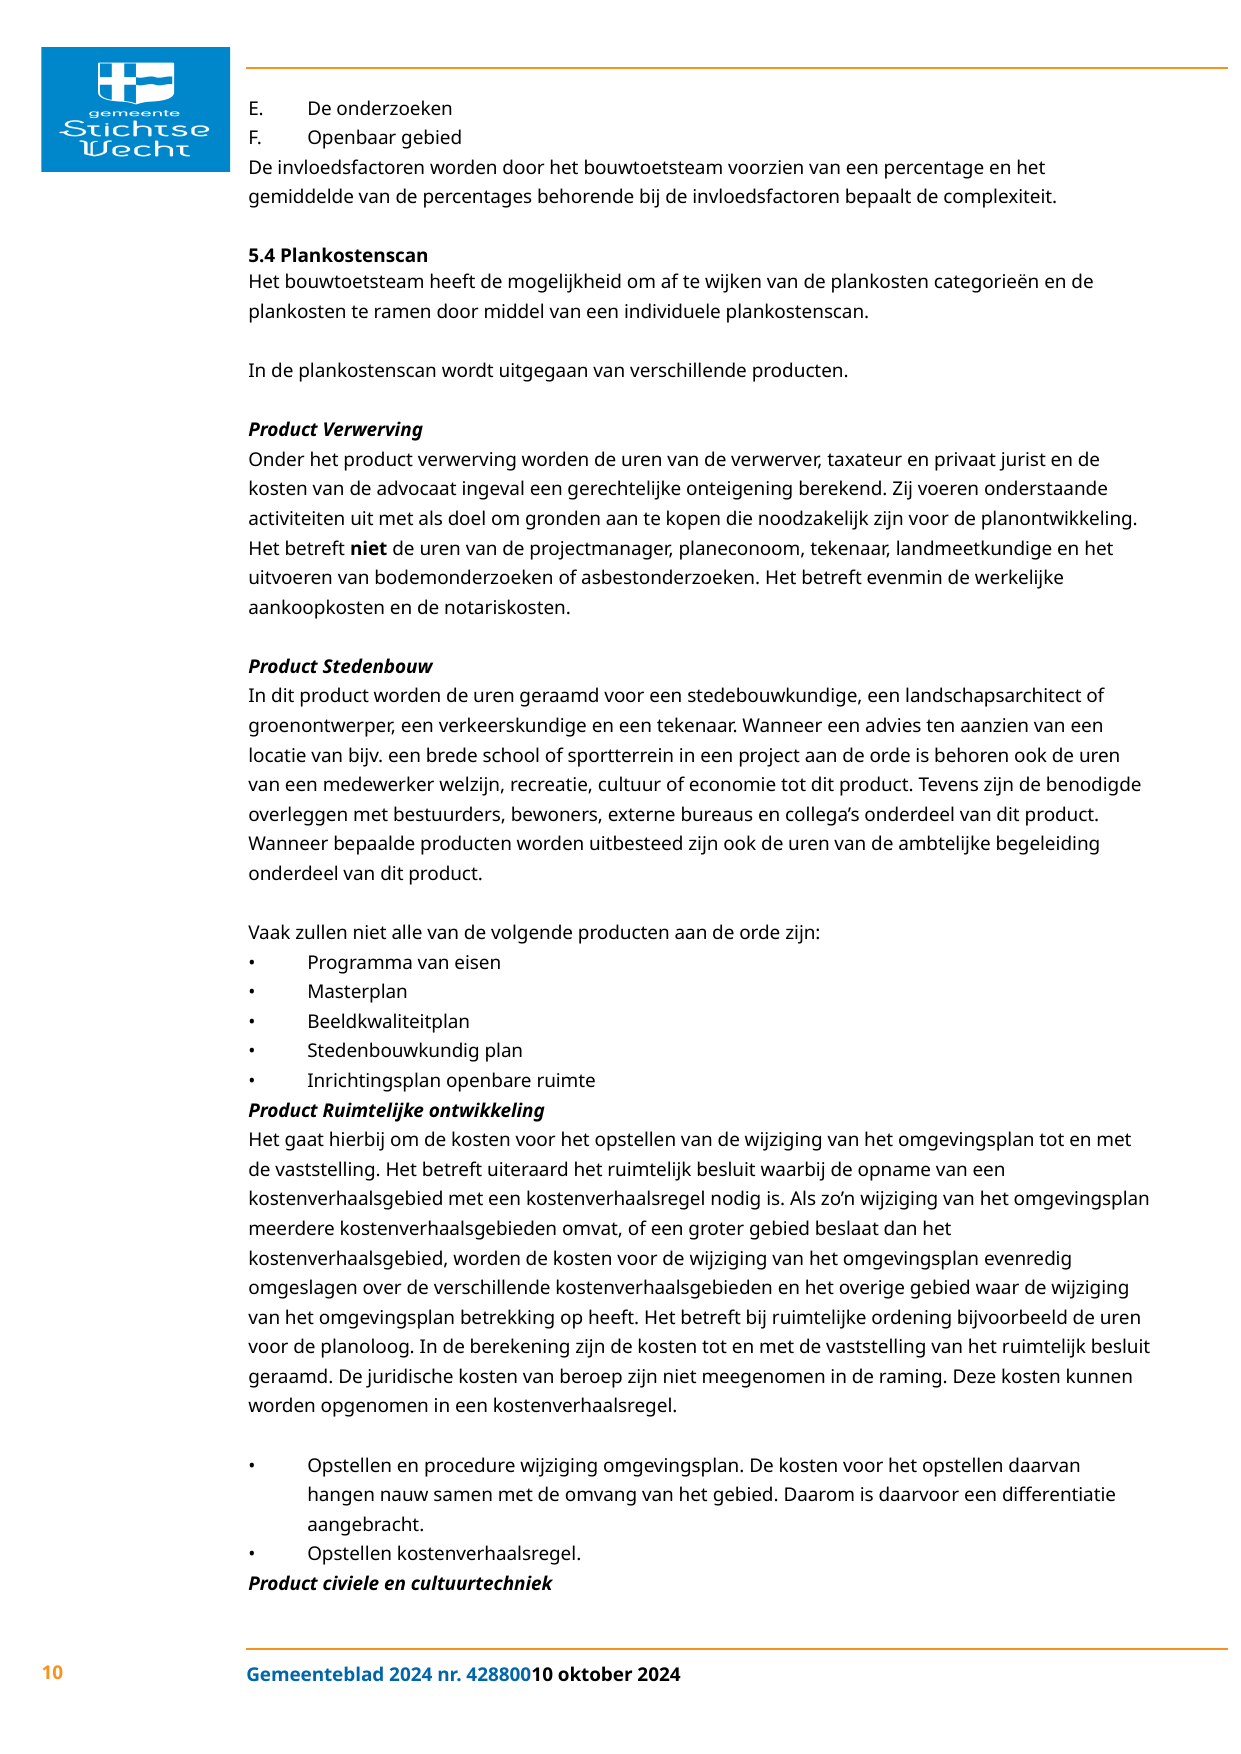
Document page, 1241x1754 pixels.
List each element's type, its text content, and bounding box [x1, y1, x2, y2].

list Openbaar gebied [248, 124, 1152, 150]
picture [137, 63, 174, 103]
list Opstellen kostenverhaalsregel. [248, 1541, 1152, 1566]
list Inrichtingsplan openbare ruimte [248, 1067, 1152, 1093]
picture [99, 63, 135, 101]
list De onderzoeken [248, 95, 1152, 121]
text Vaak zullen niet alle van de volgende producten aan de orde zijn: [248, 919, 1152, 945]
text Het bouwtoetsteam heeft de mogelijkheid om af te wijken van de plankosten categorieën en de plankosten te ramen door middel van een individuele plankostenscan. [248, 268, 1152, 324]
text Product Verwerving [248, 416, 1152, 442]
text In de plankostenscan wordt uitgegaan van verschillende producten. [248, 357, 1152, 383]
text Product Stedenbouw [248, 653, 1152, 679]
text In dit product worden de uren geraamd voor een stedebouwkundige, een landschapsarchitect of groenontwerper, een verkeerskundige en een tekenaar. Wanneer een advies ten aanzien van een locatie van bijv. een brede school of sportterrein in een project aan de orde is behoren ook de uren van een medewerker welzijn, recreatie, cultuur of economie tot dit product. Tevens zijn de benodigde overleggen met bestuurders, bewoners, externe bureaus en collega’s onderdeel van dit product. Wanneer bepaalde producten worden uitbesteed zijn ook de uren van de ambtelijke begeleiding onderdeel van dit product. [248, 683, 1152, 886]
text Product civiele en cultuurtechniek [248, 1570, 1152, 1596]
list Stedenbouwkundig plan [248, 1038, 1152, 1063]
text De invloedsfactoren worden door het bouwtoetsteam voorzien van een percentage en het gemiddelde van de percentages behorende bij de invloedsfactoren bepaalt de complexiteit. [248, 154, 1152, 209]
list Programma van eisen [248, 949, 1152, 974]
list Masterplan [248, 978, 1152, 1004]
text 5.4 Plankostenscan [248, 243, 1152, 268]
list Beeldkwaliteitplan [248, 1008, 1152, 1034]
list Opstellen en procedure wijziging omgevingsplan. De kosten voor het opstellen daarvan hangen nauw samen met de omvang van het gebied. Daarom is daarvoor een differentiatie aangebracht. [248, 1452, 1152, 1537]
text Onder het product verwerving worden de uren van de verwerver, taxateur en privaat jurist en de kosten van de advocaat ingeval een gerechtelijke onteigening berekend. Zij voeren onderstaande activiteiten uit met als doel om gronden aan te kopen die noodzakelijk zijn voor de planontwikkeling. Het betreft niet de uren van de projectmanager, planeconoom, tekenaar, landmeetkundige en het uitvoeren van bodemonderzoeken of asbestonderzoeken. Het betreft evenmin de werkelijke aankoopkosten en de notariskosten. [248, 446, 1152, 619]
text Het gaat hierbij om de kosten voor het opstellen van de wijziging van het omgevingsplan tot en met de vaststelling. Het betreft uiteraard het ruimtelijk besluit waarbij de opname van een kostenverhaalsgebied met een kostenverhaalsregel nodig is. Als zo’n wijziging van het omgevingsplan meerdere kostenverhaalsgebieden omvat, of een groter gebied beslaat dan het kostenverhaalsgebied, worden de kosten voor de wijziging van het omgevingsplan evenredig omgeslagen over de verschillende kostenverhaalsgebieden en het overige gebied waar de wijziging van het omgevingsplan betrekking op heeft. Het betreft bij ruimtelijke ordening bijvoorbeeld de uren voor de planoloog. In de berekening zijn de kosten tot en met de vaststelling van het ruimtelijk besluit geraamd. De juridische kosten van beroep zijn niet meegenomen in de raming. Deze kosten kunnen worden opgenomen in een kostenverhaalsregel. [248, 1126, 1152, 1418]
text Product Ruimtelijke ontwikkeling [248, 1097, 1152, 1122]
